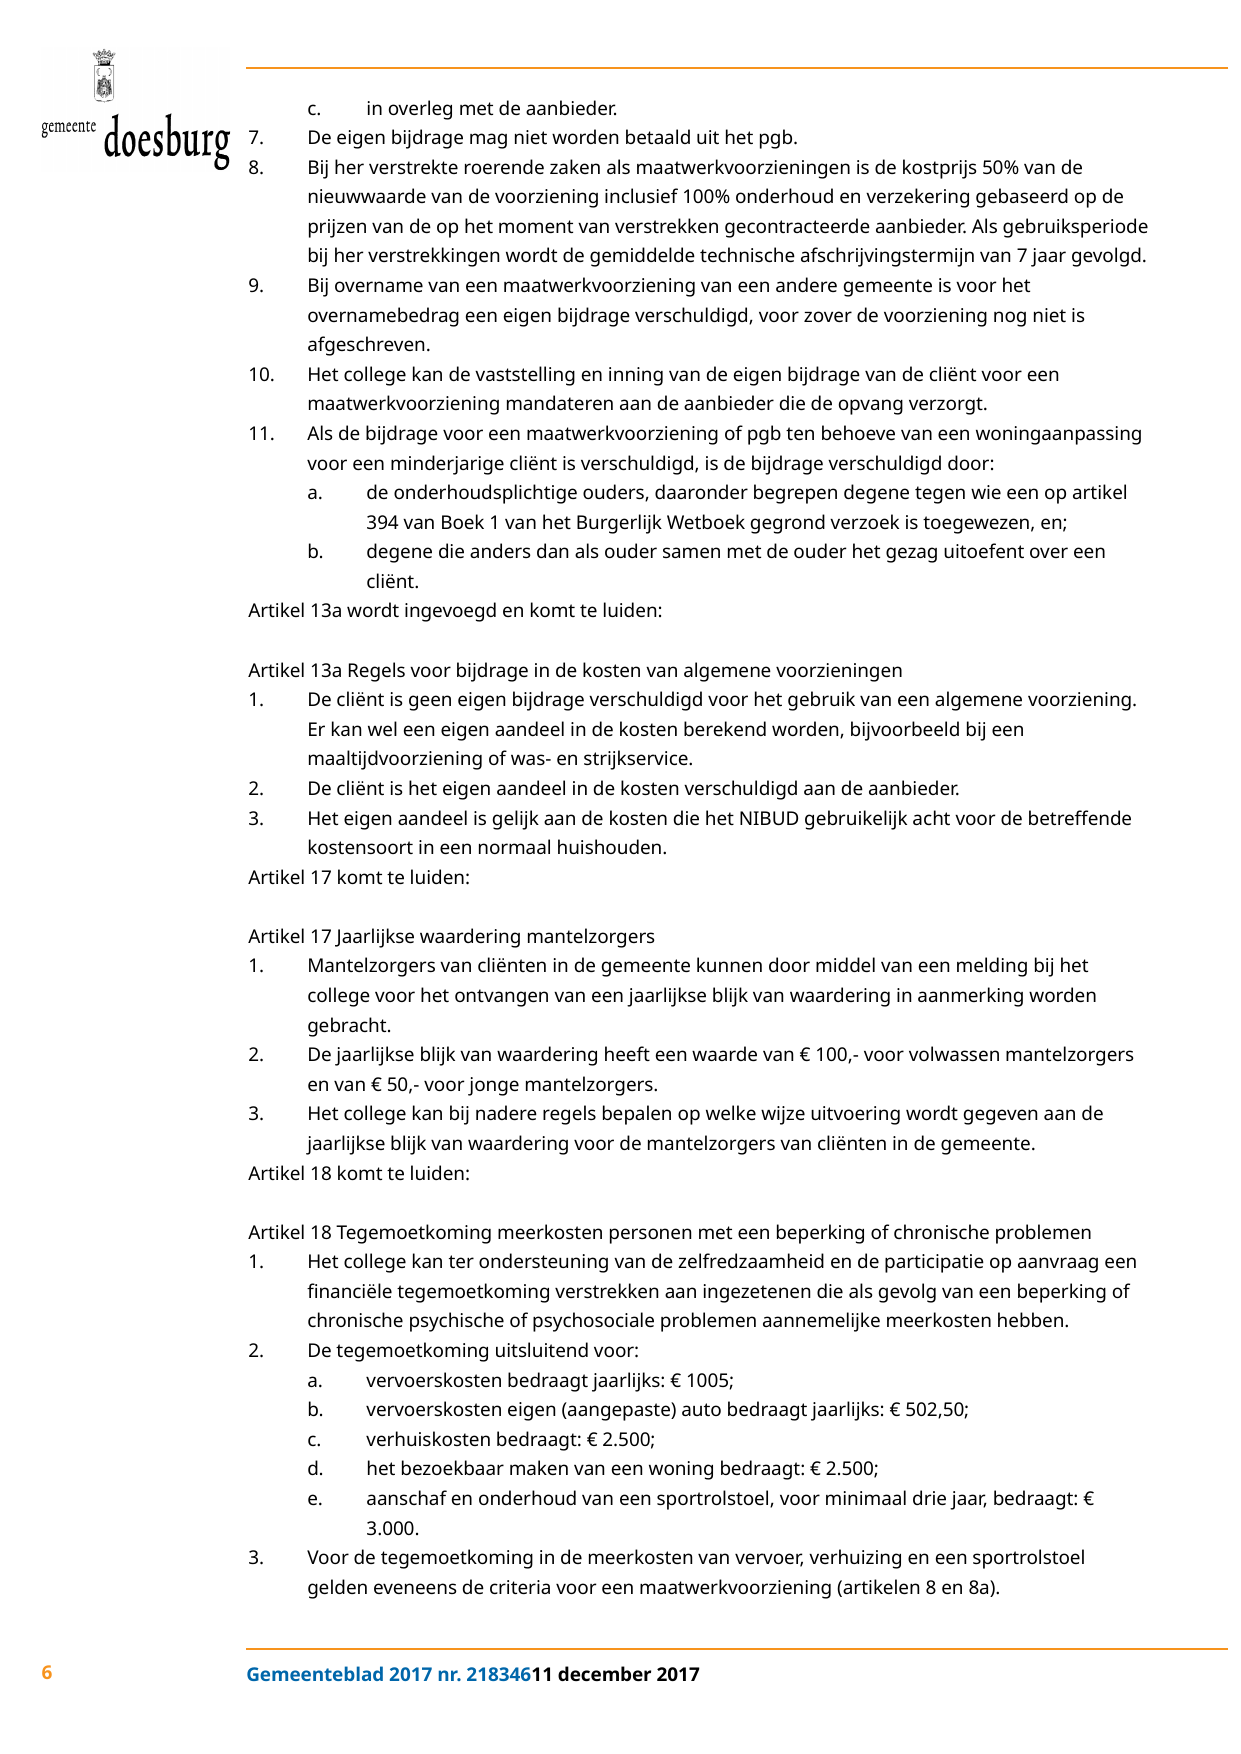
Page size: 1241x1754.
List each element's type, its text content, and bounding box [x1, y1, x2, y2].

list De cliënt is het eigen aandeel in de kosten verschuldigd aan de aanbieder. [248, 775, 1152, 801]
list De eigen bijdrage mag niet worden betaald uit het pgb. [248, 124, 1152, 150]
text Artikel 13a wordt ingevoegd en komt te luiden: [248, 598, 1152, 623]
picture [41, 47, 231, 172]
list De cliënt is geen eigen bijdrage verschuldigd voor het gebruik van een algemene voorziening. Er kan wel een eigen aandeel in de kosten berekend worden, bijvoorbeeld bij een maaltijdvoorziening of was- en strijkservice. [248, 686, 1152, 771]
list Het college kan de vaststelling en inning van de eigen bijdrage van de cliënt voor een maatwerkvoorziening mandateren aan de aanbieder die de opvang verzorgt. [248, 361, 1152, 416]
list aanschaf en onderhoud van een sportrolstoel, voor minimaal drie jaar, bedraagt: € 3.000. [307, 1485, 1152, 1541]
list Bij overname van een maatwerkvoorziening van een andere gemeente is voor het overnamebedrag een eigen bijdrage verschuldigd, voor zover de voorziening nog niet is afgeschreven. [248, 272, 1152, 357]
list Het college kan ter ondersteuning van de zelfredzaamheid en de participatie op aanvraag een financiële tegemoetkoming verstrekken aan ingezetenen die als gevolg van een beperking of chronische psychische of psychosociale problemen aannemelijke meerkosten hebben. [248, 1248, 1152, 1333]
text Artikel 17 komt te luiden: [248, 864, 1152, 890]
list Als de bijdrage voor een maatwerkvoorziening of pgb ten behoeve van een woningaanpassing voor een minderjarige cliënt is verschuldigd, is de bijdrage verschuldigd door: [248, 420, 1152, 476]
list Het eigen aandeel is gelijk aan de kosten die het NIBUD gebruikelijk acht voor de betreffende kostensoort in een normaal huishouden. [248, 805, 1152, 860]
list De jaarlijkse blijk van waardering heeft een waarde van € 100,- voor volwassen mantelzorgers en van € 50,- voor jonge mantelzorgers. [248, 1041, 1152, 1097]
text Artikel 18 Tegemoetkoming meerkosten personen met een beperking of chronische problemen [248, 1219, 1152, 1245]
list in overleg met de aanbieder. [307, 95, 1152, 121]
list degene die anders dan als ouder samen met de ouder het gezag uitoefent over een cliënt. [307, 538, 1152, 594]
list verhuiskosten bedraagt: € 2.500; [307, 1426, 1152, 1452]
list het bezoekbaar maken van een woning bedraagt: € 2.500; [307, 1456, 1152, 1481]
list Mantelzorgers van cliënten in de gemeente kunnen door middel van een melding bij het college voor het ontvangen van een jaarlijkse blijk van waardering in aanmerking worden gebracht. [248, 953, 1152, 1038]
list Voor de tegemoetkoming in de meerkosten van vervoer, verhuizing en een sportrolstoel gelden eveneens de criteria voor een maatwerkvoorziening (artikelen 8 en 8a). [248, 1544, 1152, 1600]
text Artikel 17 Jaarlijkse waardering mantelzorgers [248, 923, 1152, 949]
list Bij her verstrekte roerende zaken als maatwerkvoorzieningen is de kostprijs 50% van de nieuwwaarde van de voorziening inclusief 100% onderhoud en verzekering gebaseerd op de prijzen van de op het moment van verstrekken gecontracteerde aanbieder. Als gebruiksperiode bij her verstrekkingen wordt de gemiddelde technische afschrijvingstermijn van 7 jaar gevolgd. [248, 154, 1152, 268]
text Artikel 13a Regels voor bijdrage in de kosten van algemene voorzieningen [248, 657, 1152, 683]
list De tegemoetkoming uitsluitend voor: [248, 1337, 1152, 1363]
list de onderhoudsplichtige ouders, daaronder begrepen degene tegen wie een op artikel 394 van Boek 1 van het Burgerlijk Wetboek gegrond verzoek is toegewezen, en; [307, 479, 1152, 535]
text Artikel 18 komt te luiden: [248, 1160, 1152, 1186]
list vervoerskosten bedraagt jaarlijks: € 1005; [307, 1367, 1152, 1393]
list vervoerskosten eigen (aangepaste) auto bedraagt jaarlijks: € 502,50; [307, 1396, 1152, 1422]
list Het college kan bij nadere regels bepalen op welke wijze uitvoering wordt gegeven aan de jaarlijkse blijk van waardering voor de mantelzorgers van cliënten in de gemeente. [248, 1101, 1152, 1156]
